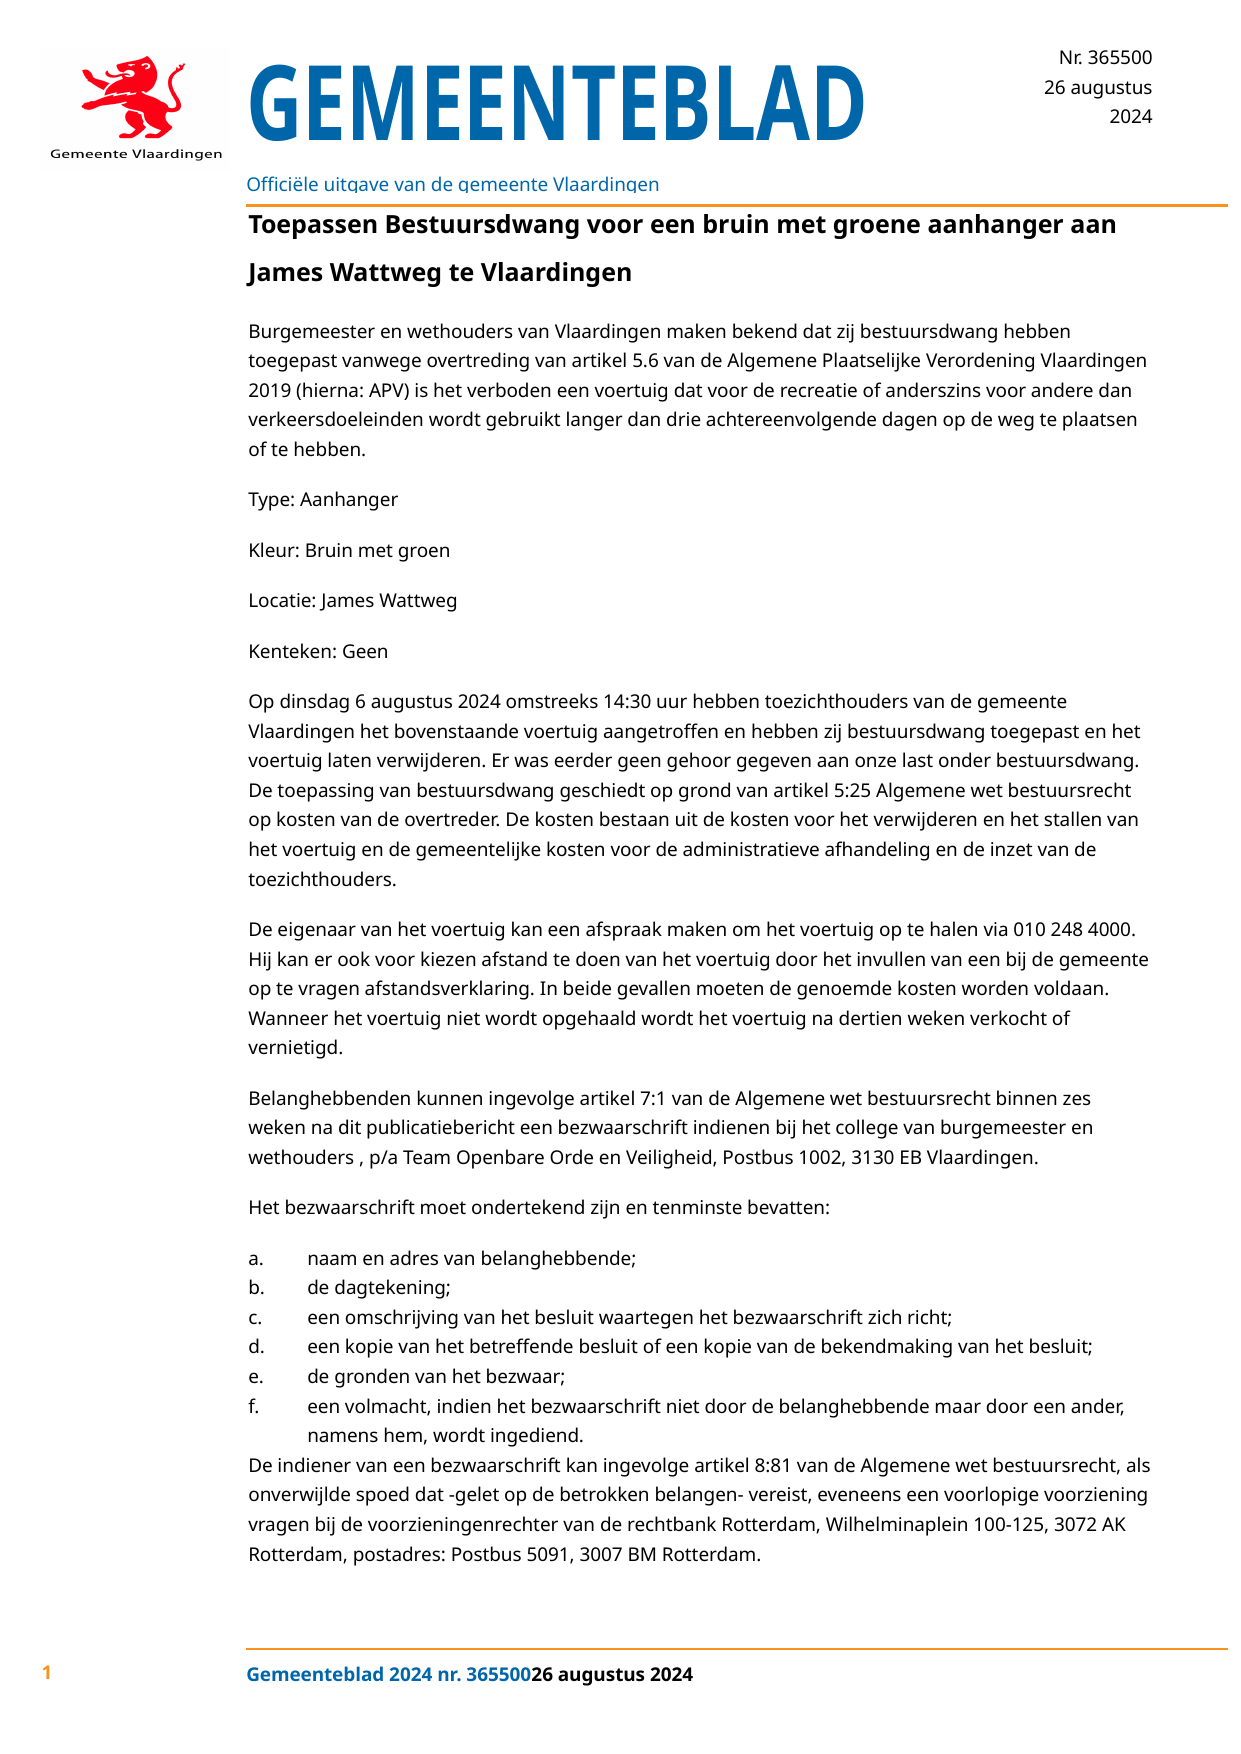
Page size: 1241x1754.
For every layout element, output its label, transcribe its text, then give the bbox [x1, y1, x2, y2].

picture [41, 47, 231, 172]
text Op dinsdag 6 augustus 2024 omstreeks 14:30 uur hebben toezichthouders van de gemeente Vlaardingen het bovenstaande voertuig aangetroffen en hebben zij bestuursdwang toegepast en het voertuig laten verwijderen. Er was eerder geen gehoor gegeven aan onze last onder bestuursdwang. De toepassing van bestuursdwang geschiedt op grond van artikel 5:25 Algemene wet bestuursrecht op kosten van de overtreder. De kosten bestaan uit de kosten voor het verwijderen en het stallen van het voertuig en de gemeentelijke kosten voor de administratieve afhandeling en de inzet van de toezichthouders. [248, 688, 1152, 892]
text De indiener van een bezwaarschrift kan ingevolge artikel 8:81 van de Algemene wet bestuursrecht, als onverwijlde spoed dat -gelet op de betrokken belangen- vereist, eveneens een voorlopige voorziening vragen bij de voorzieningenrechter van de rechtbank Rotterdam, Wilhelminaplein 100-125, 3072 AK Rotterdam, postadres: Postbus 5091, 3007 BM Rotterdam. [248, 1452, 1152, 1567]
text Kenteken: Geen [248, 638, 1152, 664]
text Burgemeester en wethouders van Vlaardingen maken bekend dat zij bestuursdwang hebben toegepast vanwege overtreding van artikel 5.6 van de Algemene Plaatselijke Verordening Vlaardingen 2019 (hierna: APV) is het verboden een voertuig dat voor de recreatie of anderszins voor andere dan verkeersdoeleinden wordt gebruikt langer dan drie achtereenvolgende dagen op de weg te plaatsen of te hebben. [248, 318, 1152, 462]
list een omschrijving van het besluit waartegen het bezwaarschrift zich richt; [248, 1304, 1152, 1330]
text Het bezwaarschrift moet ondertekend zijn en tenminste bevatten: [248, 1194, 1152, 1220]
text Locatie: James Wattweg [248, 587, 1152, 613]
list de dagtekening; [248, 1274, 1152, 1300]
list naam en adres van belanghebbende; [248, 1245, 1152, 1271]
list een kopie van het betreffende besluit of een kopie van de bekendmaking van het besluit; [248, 1334, 1152, 1359]
text Toepassen Bestuursdwang voor een bruin met groene aanhanger aan James Wattweg te Vlaardingen [248, 207, 1152, 288]
text Belanghebbenden kunnen ingevolge artikel 7:1 van de Algemene wet bestuursrecht binnen zes weken na dit publicatiebericht een bezwaarschrift indienen bij het college van burgemeester en wethouders , p/a Team Openbare Orde en Veiligheid, Postbus 1002, 3130 EB Vlaardingen. [248, 1085, 1152, 1170]
text De eigenaar van het voertuig kan een afspraak maken om het voertuig op te halen via 010 248 4000. Hij kan er ook voor kiezen afstand te doen van het voertuig door het invullen van een bij de gemeente op te vragen afstandsverklaring. In beide gevallen moeten de genoemde kosten worden voldaan. Wanneer het voertuig niet wordt opgehaald wordt het voertuig na dertien weken verkocht of vernietigd. [248, 916, 1152, 1060]
text Kleur: Bruin met groen [248, 537, 1152, 563]
list een volmacht, indien het bezwaarschrift niet door de belanghebbende maar door een ander, namens hem, wordt ingediend. [248, 1393, 1152, 1448]
list de gronden van het bezwaar; [248, 1363, 1152, 1389]
text Type: Aanhanger [248, 487, 1152, 512]
